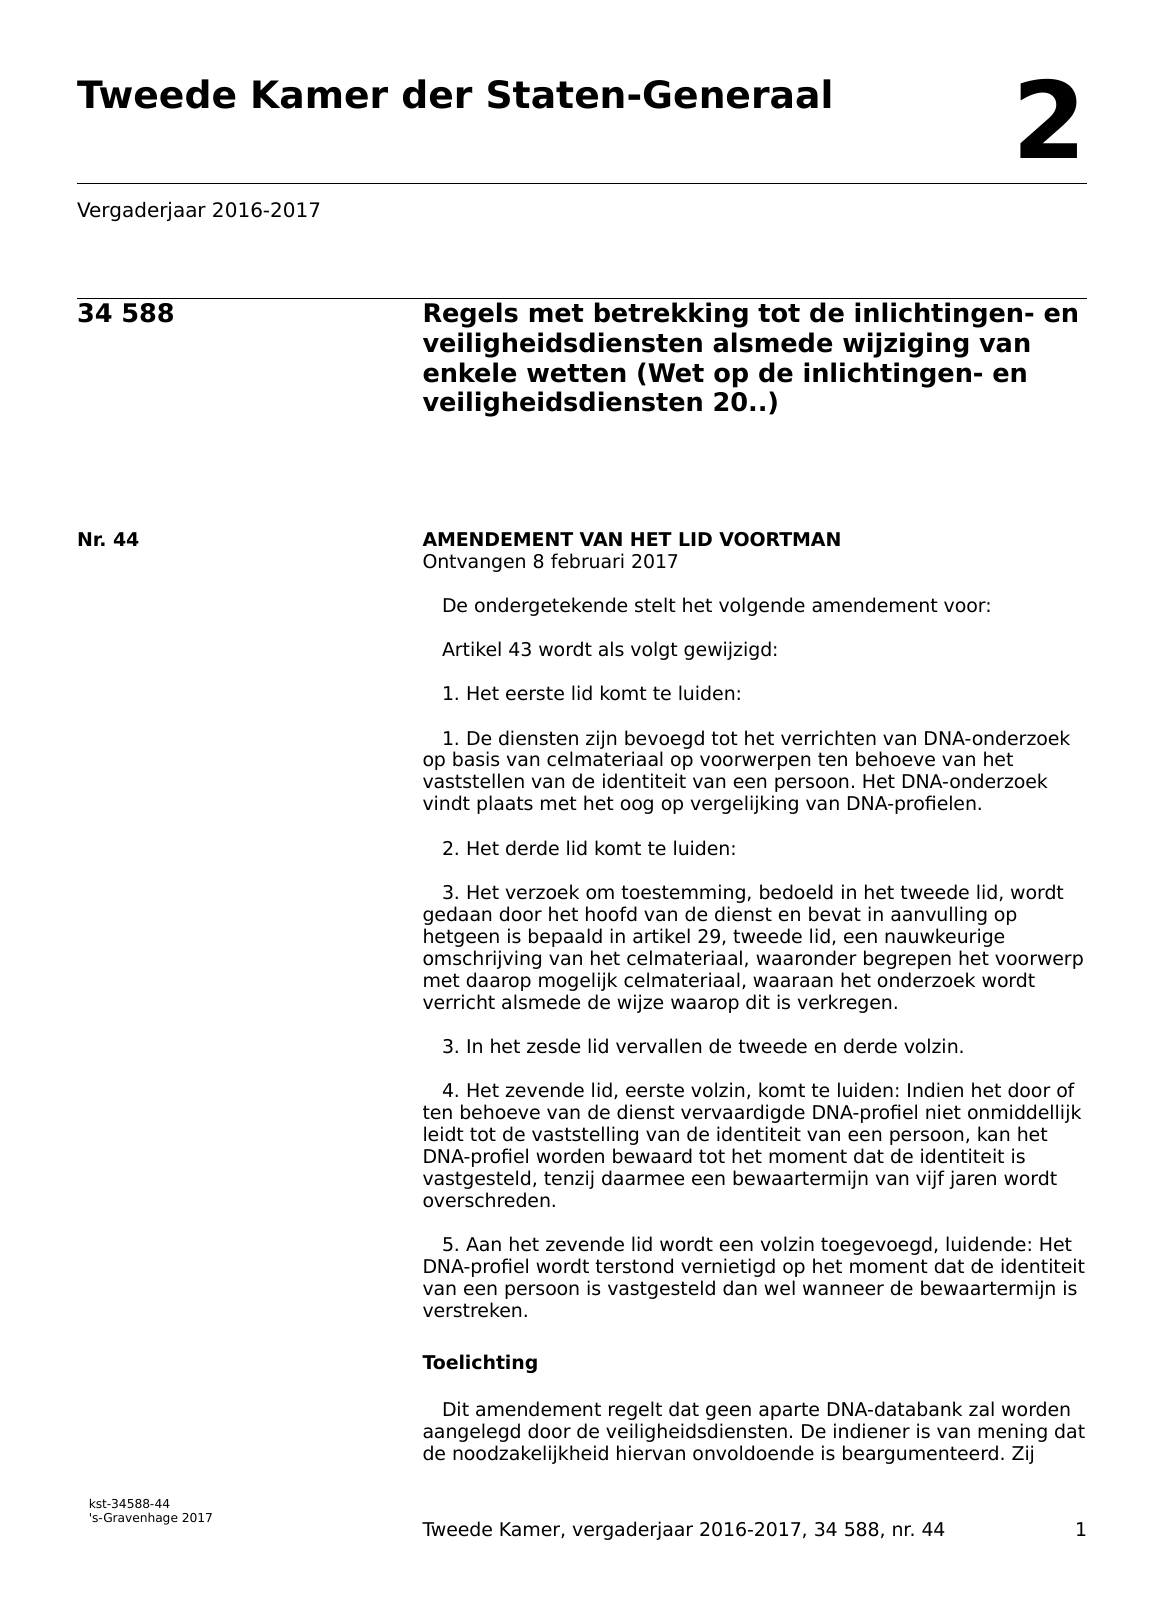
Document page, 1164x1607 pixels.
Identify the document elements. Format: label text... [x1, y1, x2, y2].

subtitle 34 588 Regels met betrekking tot de inlichtingen- en veiligheidsdiensten alsmede wijziging van enkele wetten (Wet op de inlichtingen- en veiligheidsdiensten 20..) [77, 299, 1087, 418]
text De ondergetekende stelt het volgende amendement voor: [422, 595, 1087, 617]
text 3. Het verzoek om toestemming, bedoeld in het tweede lid, wordt gedaan door het hoofd van de dienst en bevat in aanvulling op hetgeen is bepaald in artikel 29, tweede lid, een nauwkeurige omschrijving van het celmateriaal, waaronder begrepen het voorwerp met daarop mogelijk celmateriaal, waaraan het onderzoek wordt verricht alsmede de wijze waarop dit is verkregen. [422, 882, 1087, 1013]
text 2. Het derde lid komt te luiden: [422, 837, 1087, 859]
table_header Tweede Kamer der Staten-Generaal [77, 59, 886, 183]
subtitle Toelichting [422, 1352, 1087, 1374]
text Dit amendement regelt dat geen aparte DNA-databank zal worden aangelegd door de veiligheidsdiensten. De indiener is van mening dat de noodzakelijkheid hiervan onvoldoende is beargumenteerd. Zij [422, 1399, 1087, 1465]
text 1. Het eerste lid komt te luiden: [422, 683, 1087, 705]
text 3. In het zesde lid vervallen de tweede en derde volzin. [422, 1036, 1087, 1058]
text 1. De diensten zijn bevoegd tot het verrichten van DNA-onderzoek op basis van celmateriaal op voorwerpen ten behoeve van het vaststellen van de identiteit van een persoon. Het DNA-onderzoek vindt plaats met het oog op vergelijking van DNA-profielen. [422, 727, 1087, 815]
text 's-Gravenhage 2017 [88, 1511, 323, 1525]
text kst-34588-44 [88, 1497, 323, 1511]
table_cell Vergaderjaar 2016-2017 [77, 184, 1087, 298]
text 4. Het zevende lid, eerste volzin, komt te luiden: Indien het door of ten behoeve van de dienst vervaardigde DNA-profiel niet onmiddellijk leidt tot de vaststelling van de identiteit van een persoon, kan het DNA-profiel worden bewaard tot het moment dat de identiteit is vastgesteld, tenzij daarmee een bewaartermijn van vijf jaren wordt overschreden. [422, 1080, 1087, 1212]
subtitle Nr. 44 AMENDEMENT VAN HET LID VOORTMAN [77, 529, 1087, 551]
text Ontvangen 8 februari 2017 [422, 551, 1087, 573]
table_header 2 [886, 59, 1087, 183]
text 5. Aan het zevende lid wordt een volzin toegevoegd, luidende: Het DNA-profiel wordt terstond vernietigd op het moment dat de identiteit van een persoon is vastgesteld dan wel wanneer de bewaartermijn is verstreken. [422, 1234, 1087, 1322]
text Artikel 43 wordt als volgt gewijzigd: [422, 639, 1087, 661]
